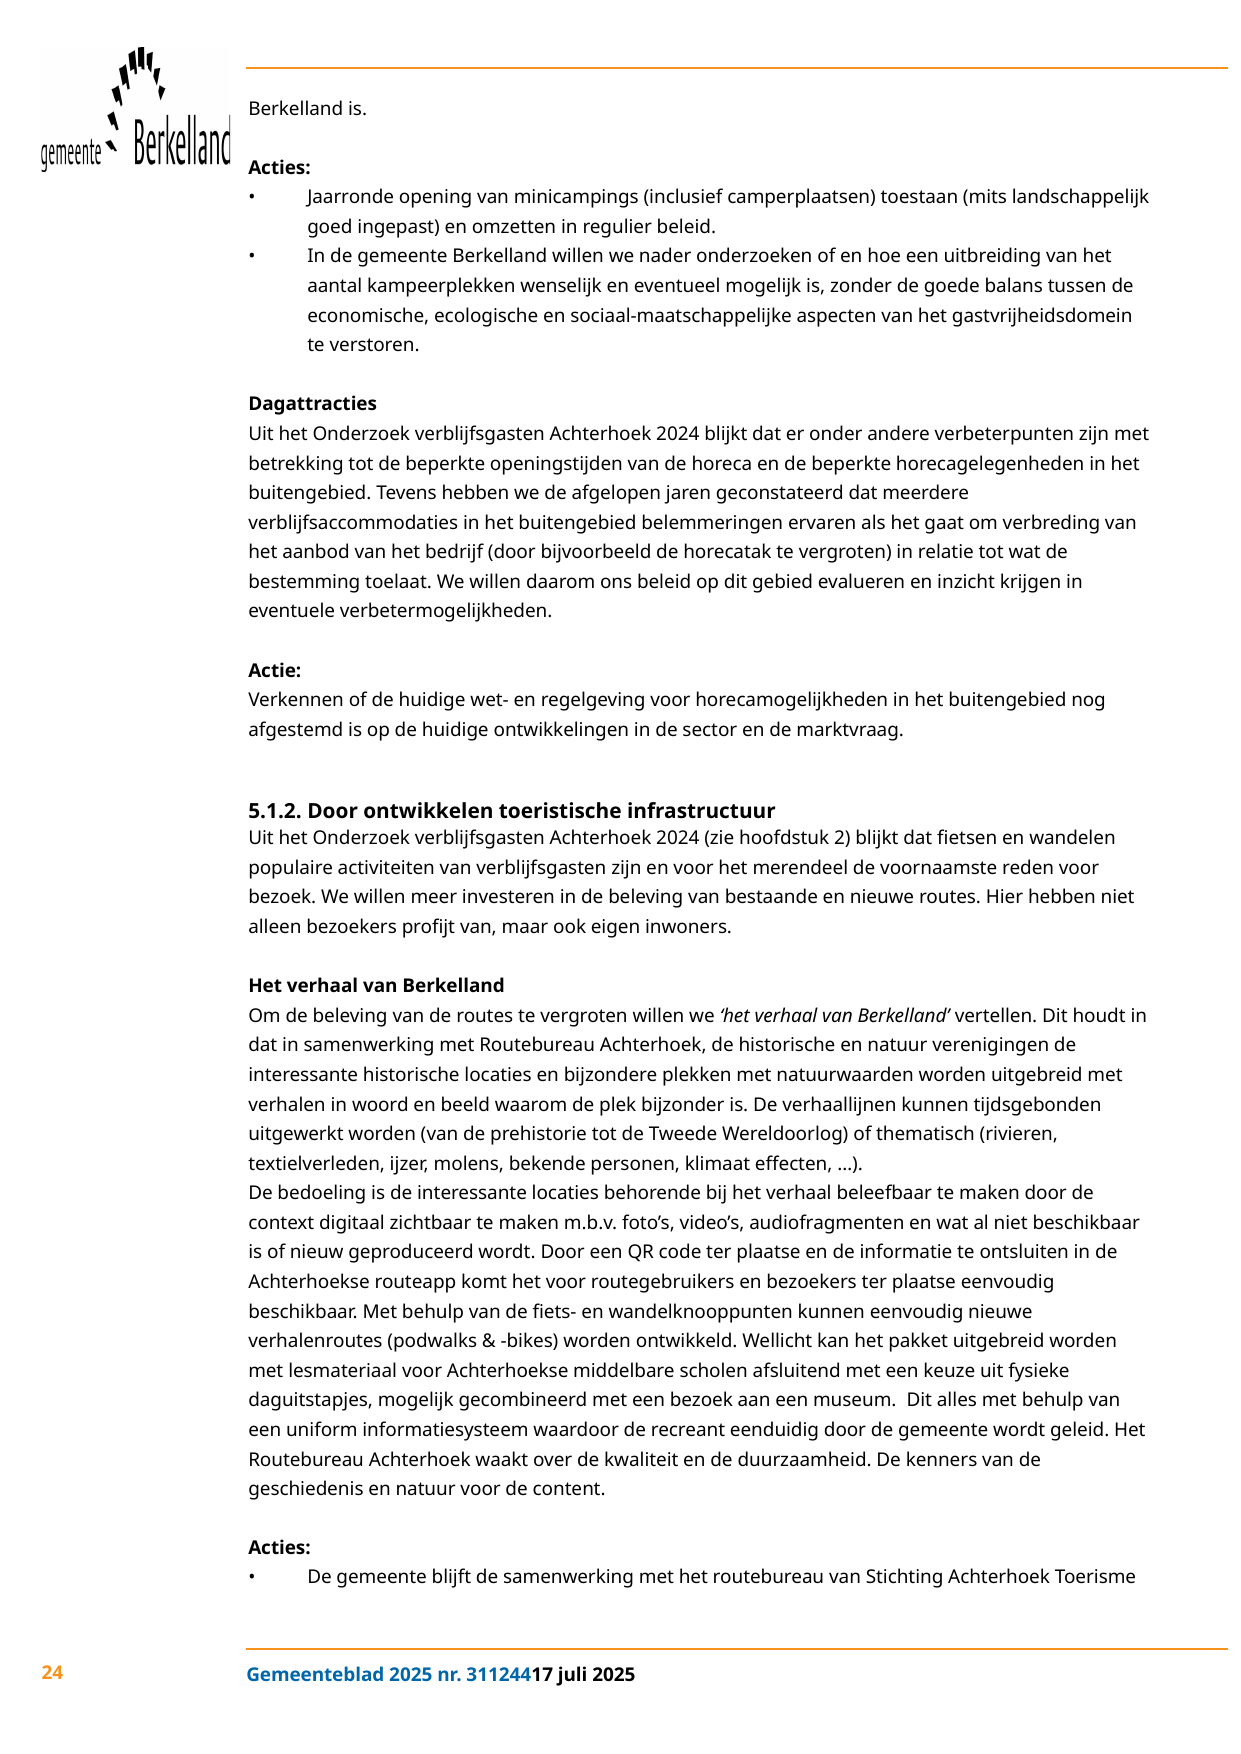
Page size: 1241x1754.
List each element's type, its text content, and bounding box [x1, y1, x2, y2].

text Verkennen of de huidige wet- en regelgeving voor horecamogelijkheden in het buitengebied nog afgestemd is op de huidige ontwikkelingen in de sector en de marktvraag. [248, 686, 1152, 742]
text Berkelland is. [248, 95, 1152, 121]
text Acties: [248, 154, 1152, 180]
text Uit het Onderzoek verblijfsgasten Achterhoek 2024 blijkt dat er onder andere verbeterpunten zijn met betrekking tot de beperkte openingstijden van de horeca en de beperkte horecagelegenheden in het buitengebied. Tevens hebben we de afgelopen jaren geconstateerd dat meerdere verblijfsaccommodaties in het buitengebied belemmeringen ervaren als het gaat om verbreding van het aanbod van het bedrijf (door bijvoorbeeld de horecatak te vergroten) in relatie tot wat de bestemming toelaat. We willen daarom ons beleid op dit gebied evalueren en inzicht krijgen in eventuele verbetermogelijkheden. [248, 420, 1152, 623]
text Actie: [248, 657, 1152, 683]
list In de gemeente Berkelland willen we nader onderzoeken of en hoe een uitbreiding van het aantal kampeerplekken wenselijk en eventueel mogelijk is, zonder de goede balans tussen de economische, ecologische en sociaal-maatschappelijke aspecten van het gastvrijheidsdomein te verstoren. [248, 243, 1152, 357]
picture [41, 47, 231, 172]
text 5.1.2. Door ontwikkelen toeristische infrastructuur [248, 796, 1152, 824]
table_header Het verhaal van Berkelland Om de beleving van de routes te vergroten willen we ‘het verhaal van Berkelland’ vertellen. Dit houdt in dat in samenwerking met Routebureau Achterhoek, de historische en natuur verenigingen de interessante historische locaties en bijzondere plekken met natuurwaarden worden uitgebreid met verhalen in woord en beeld waarom de plek bijzonder is. De verhaallijnen kunnen tijdsgebonden uitgewerkt worden (van de prehistorie tot de Tweede Wereldoorlog) of thematisch (rivieren, textielverleden, ijzer, molens, bekende personen, klimaat effecten, …). De bedoeling is de interessante locaties behorende bij het verhaal beleefbaar te maken door de context digitaal zichtbaar te maken m.b.v. foto’s, video’s, audiofragmenten en wat al niet beschikbaar is of nieuw geproduceerd wordt. Door een QR code ter plaatse en de informatie te ontsluiten in de Achterhoekse routeapp komt het voor routegebruikers en bezoekers ter plaatse eenvoudig beschikbaar. Met behulp van de fiets- en wandelknooppunten kunnen eenvoudig nieuwe verhalenroutes (podwalks & -bikes) worden ontwikkeld. Wellicht kan het pakket uitgebreid worden met lesmateriaal voor Achterhoekse middelbare scholen afsluitend met een keuze uit fysieke daguitstapjes, mogelijk gecombineerd met een bezoek aan een museum. Dit alles met behulp van een uniform informatiesysteem waardoor de recreant eenduidig door de gemeente wordt geleid. Het Routebureau Achterhoek waakt over de kwaliteit en de duurzaamheid. De kenners van de geschiedenis en natuur voor de content. [248, 973, 1152, 1501]
text Dagattracties [248, 391, 1152, 416]
list De gemeente blijft de samenwerking met het routebureau van Stichting Achterhoek Toerisme [248, 1563, 1152, 1589]
list Jaarronde opening van minicampings (inclusief camperplaatsen) toestaan (mits landschappelijk goed ingepast) en omzetten in regulier beleid. [248, 183, 1152, 239]
text Uit het Onderzoek verblijfsgasten Achterhoek 2024 (zie hoofdstuk 2) blijkt dat fietsen en wandelen populaire activiteiten van verblijfsgasten zijn en voor het merendeel de voornaamste reden voor bezoek. We willen meer investeren in de beleving van bestaande en nieuwe routes. Hier hebben niet alleen bezoekers profijt van, maar ook eigen inwoners. [248, 824, 1152, 939]
text Acties: [248, 1534, 1152, 1560]
